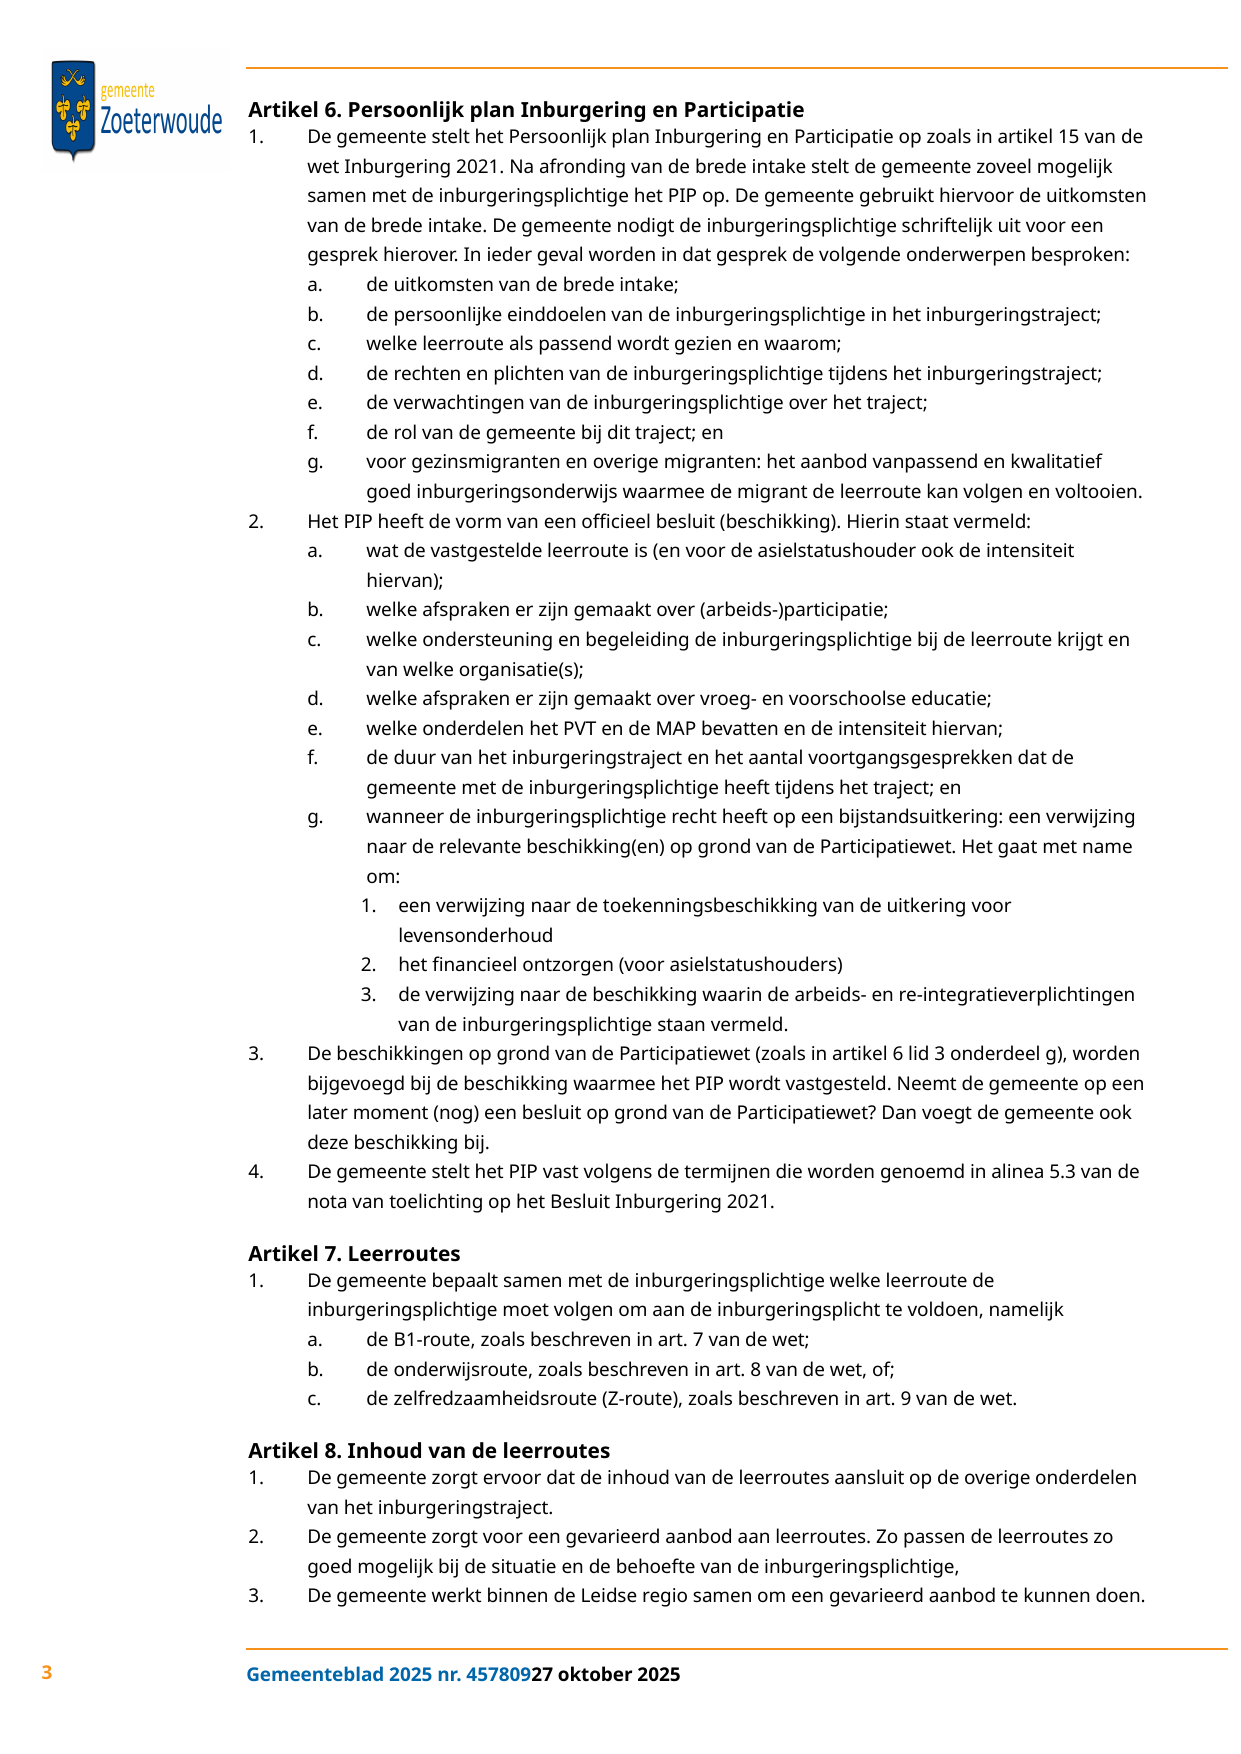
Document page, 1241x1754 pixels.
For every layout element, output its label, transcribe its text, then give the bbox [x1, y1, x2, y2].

list Het PIP heeft de vorm van een officieel besluit (beschikking). Hierin staat vermeld: [248, 508, 1152, 533]
list welke ondersteuning en begeleiding de inburgeringsplichtige bij de leerroute krijgt en van welke organisatie(s); [307, 626, 1152, 681]
list De gemeente werkt binnen de Leidse regio samen om een gevarieerd aanbod te kunnen doen. [248, 1583, 1152, 1608]
text Artikel 8. Inhoud van de leerroutes [248, 1436, 1152, 1464]
list de persoonlijke einddoelen van de inburgeringsplichtige in het inburgeringstraject; [307, 301, 1152, 326]
list het financieel ontzorgen (voor asielstatushouders) [361, 952, 1152, 977]
list de verwachtingen van de inburgeringsplichtige over het traject; [307, 389, 1152, 415]
list wat de vastgestelde leerroute is (en voor de asielstatushouder ook de intensiteit hiervan); [307, 537, 1152, 593]
list De gemeente stelt het Persoonlijk plan Inburgering en Participatie op zoals in artikel 15 van de wet Inburgering 2021. Na afronding van de brede intake stelt de gemeente zoveel mogelijk samen met de inburgeringsplichtige het PIP op. De gemeente gebruikt hiervoor de uitkomsten van de brede intake. De gemeente nodigt de inburgeringsplichtige schriftelijk uit voor een gesprek hierover. In ieder geval worden in dat gesprek de volgende onderwerpen besproken: [248, 123, 1152, 267]
list de B1-route, zoals beschreven in art. 7 van de wet; [307, 1326, 1152, 1352]
list voor gezinsmigranten en overige migranten: het aanbod vanpassend en kwalitatief goed inburgeringsonderwijs waarmee de migrant de leerroute kan volgen en voltooien. [307, 449, 1152, 504]
picture [41, 47, 231, 172]
list welke leerroute als passend wordt gezien en waarom; [307, 330, 1152, 356]
list De gemeente bepaalt samen met de inburgeringsplichtige welke leerroute de inburgeringsplichtige moet volgen om aan de inburgeringsplicht te voldoen, namelijk [248, 1267, 1152, 1322]
text Artikel 6. Persoonlijk plan Inburgering en Participatie [248, 95, 1152, 123]
list de uitkomsten van de brede intake; [307, 271, 1152, 297]
list de onderwijsroute, zoals beschreven in art. 8 van de wet, of; [307, 1356, 1152, 1382]
list welke onderdelen het PVT en de MAP bevatten en de intensiteit hiervan; [307, 715, 1152, 741]
list een verwijzing naar de toekenningsbeschikking van de uitkering voor levensonderhoud [361, 892, 1152, 948]
list de rechten en plichten van de inburgeringsplichtige tijdens het inburgeringstraject; [307, 360, 1152, 386]
list de rol van de gemeente bij dit traject; en [307, 419, 1152, 445]
list De gemeente zorgt ervoor dat de inhoud van de leerroutes aansluit op de overige onderdelen van het inburgeringstraject. [248, 1464, 1152, 1519]
list welke afspraken er zijn gemaakt over (arbeids-)participatie; [307, 597, 1152, 622]
list De gemeente stelt het PIP vast volgens de termijnen die worden genoemd in alinea 5.3 van de nota van toelichting op het Besluit Inburgering 2021. [248, 1159, 1152, 1214]
list De beschikkingen op grond van de Participatiewet (zoals in artikel 6 lid 3 onderdeel g), worden bijgevoegd bij de beschikking waarmee het PIP wordt vastgesteld. Neemt de gemeente op een later moment (nog) een besluit op grond van de Participatiewet? Dan voegt de gemeente ook deze beschikking bij. [248, 1040, 1152, 1155]
list de duur van het inburgeringstraject en het aantal voortgangsgesprekken dat de gemeente met de inburgeringsplichtige heeft tijdens het traject; en [307, 744, 1152, 800]
list de zelfredzaamheidsroute (Z-route), zoals beschreven in art. 9 van de wet. [307, 1385, 1152, 1411]
list de verwijzing naar de beschikking waarin de arbeids- en re-integratieverplichtingen van de inburgeringsplichtige staan vermeld. [361, 981, 1152, 1036]
text Artikel 7. Leerroutes [248, 1239, 1152, 1267]
list welke afspraken er zijn gemaakt over vroeg- en voorschoolse educatie; [307, 685, 1152, 711]
list De gemeente zorgt voor een gevarieerd aanbod aan leerroutes. Zo passen de leerroutes zo goed mogelijk bij de situatie en de behoefte van de inburgeringsplichtige, [248, 1523, 1152, 1579]
list wanneer de inburgeringsplichtige recht heeft op een bijstandsuitkering: een verwijzing naar de relevante beschikking(en) op grond van de Participatiewet. Het gaat met name om: [307, 804, 1152, 888]
